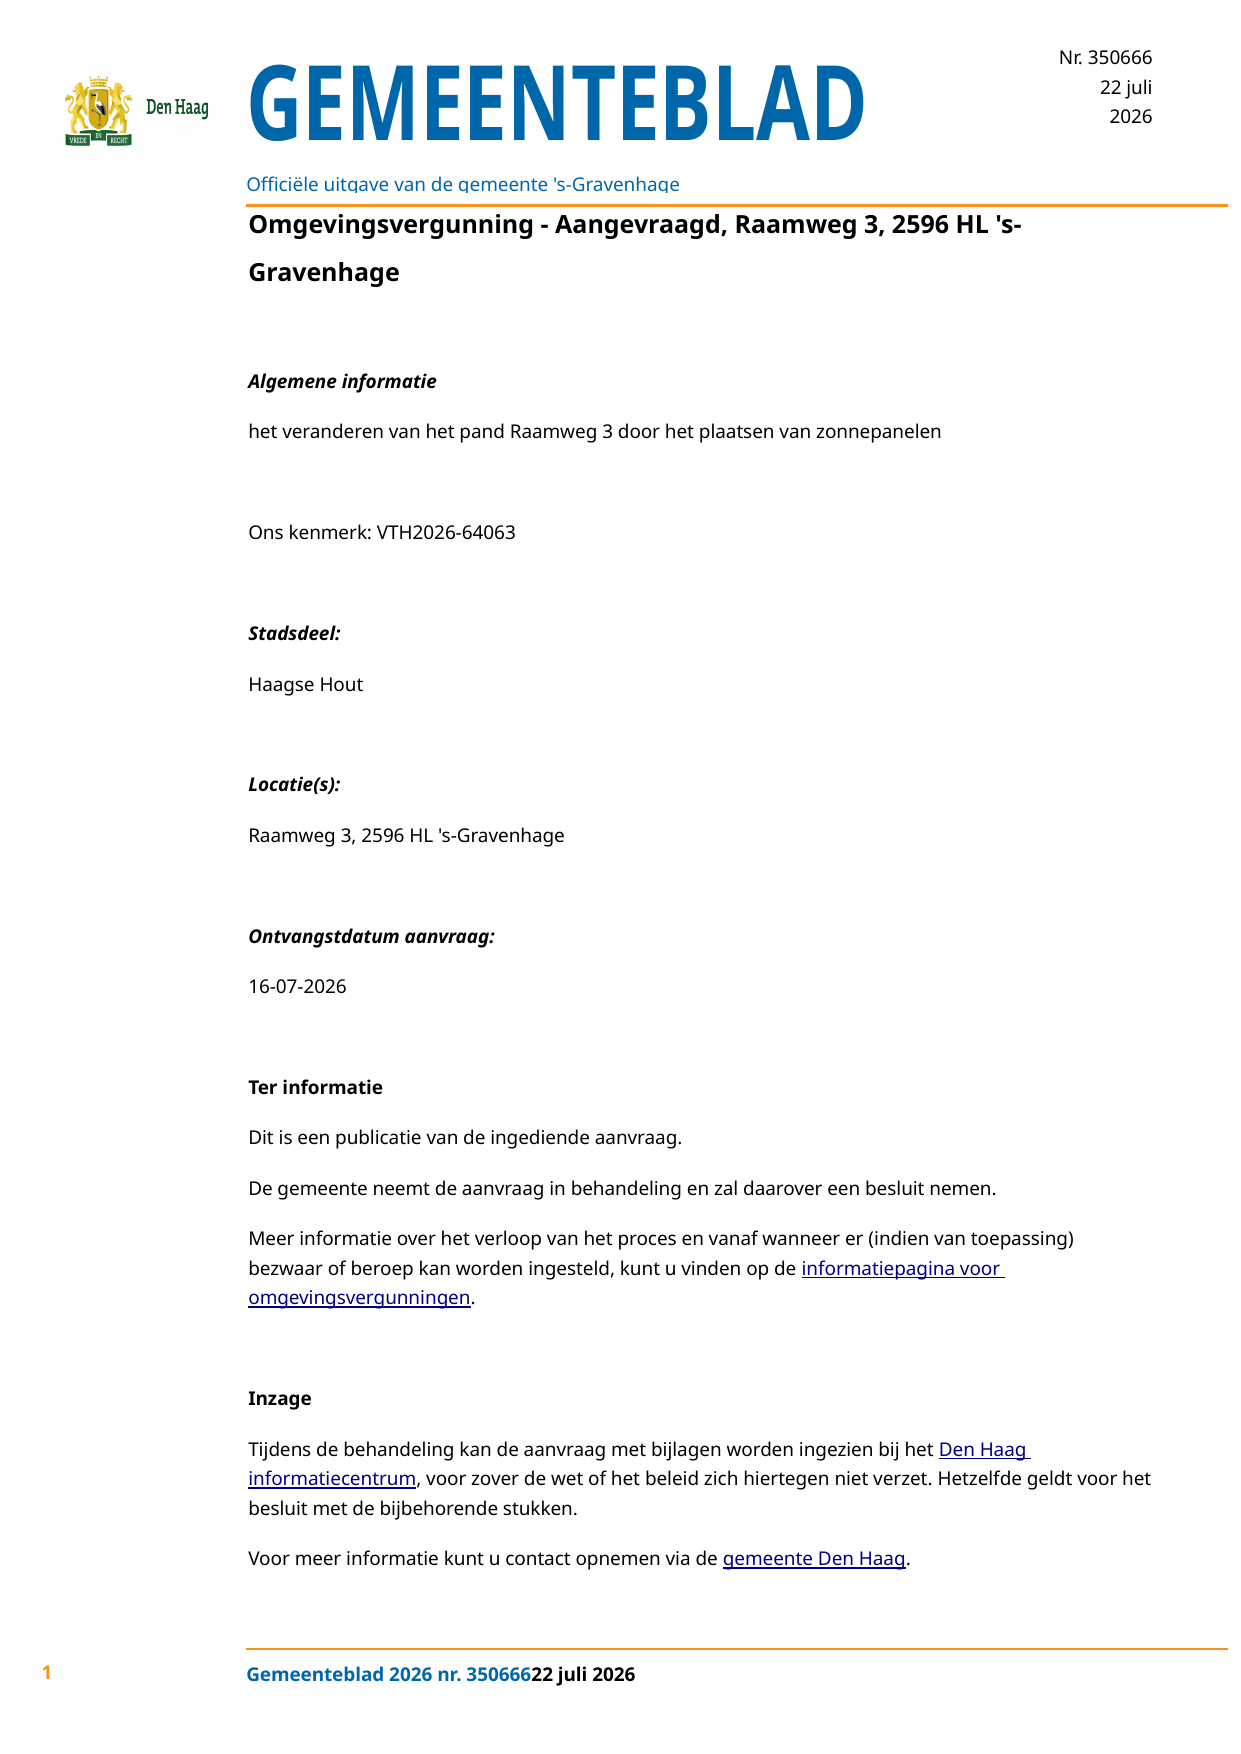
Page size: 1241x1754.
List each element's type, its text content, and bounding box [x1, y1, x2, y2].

text 16-07-2026 [248, 973, 1152, 999]
text Stadsdeel: [248, 620, 1152, 646]
text Tijdens de behandeling kan de aanvraag met bijlagen worden ingezien bij het Den Haag informatiecentrum, voor zover de wet of het beleid zich hiertegen niet verzet. Hetzelfde geldt voor het besluit met de bijbehorende stukken. [248, 1436, 1152, 1521]
text Raamweg 3, 2596 HL 's-Gravenhage [248, 822, 1152, 848]
text het veranderen van het pand Raamweg 3 door het plaatsen van zonnepanelen [248, 419, 1152, 444]
text Meer informatie over het verloop van het proces en vanaf wanneer er (indien van toepassing) bezwaar of beroep kan worden ingesteld, kunt u vinden op de informatiepagina voor omgevingsvergunningen. [248, 1225, 1152, 1310]
text De gemeente neemt de aanvraag in behandeling en zal daarover een besluit nemen. [248, 1175, 1152, 1201]
text Haagse Hout [248, 671, 1152, 697]
text Inzage [248, 1385, 1152, 1411]
text Voor meer informatie kunt u contact opnemen via de gemeente Den Haag. [248, 1545, 1152, 1571]
text Ontvangstdatum aanvraag: [248, 923, 1152, 949]
text Ons kenmerk: VTH2026-64063 [248, 519, 1152, 545]
text Locatie(s): [248, 772, 1152, 797]
text Algemene informatie [248, 368, 1152, 394]
picture [41, 47, 231, 172]
text Dit is een publicatie van de ingediende aanvraag. [248, 1124, 1152, 1150]
text Omgevingsvergunning - Aangevraagd, Raamweg 3, 2596 HL 's-Gravenhage [248, 207, 1152, 288]
text Ter informatie [248, 1074, 1152, 1100]
